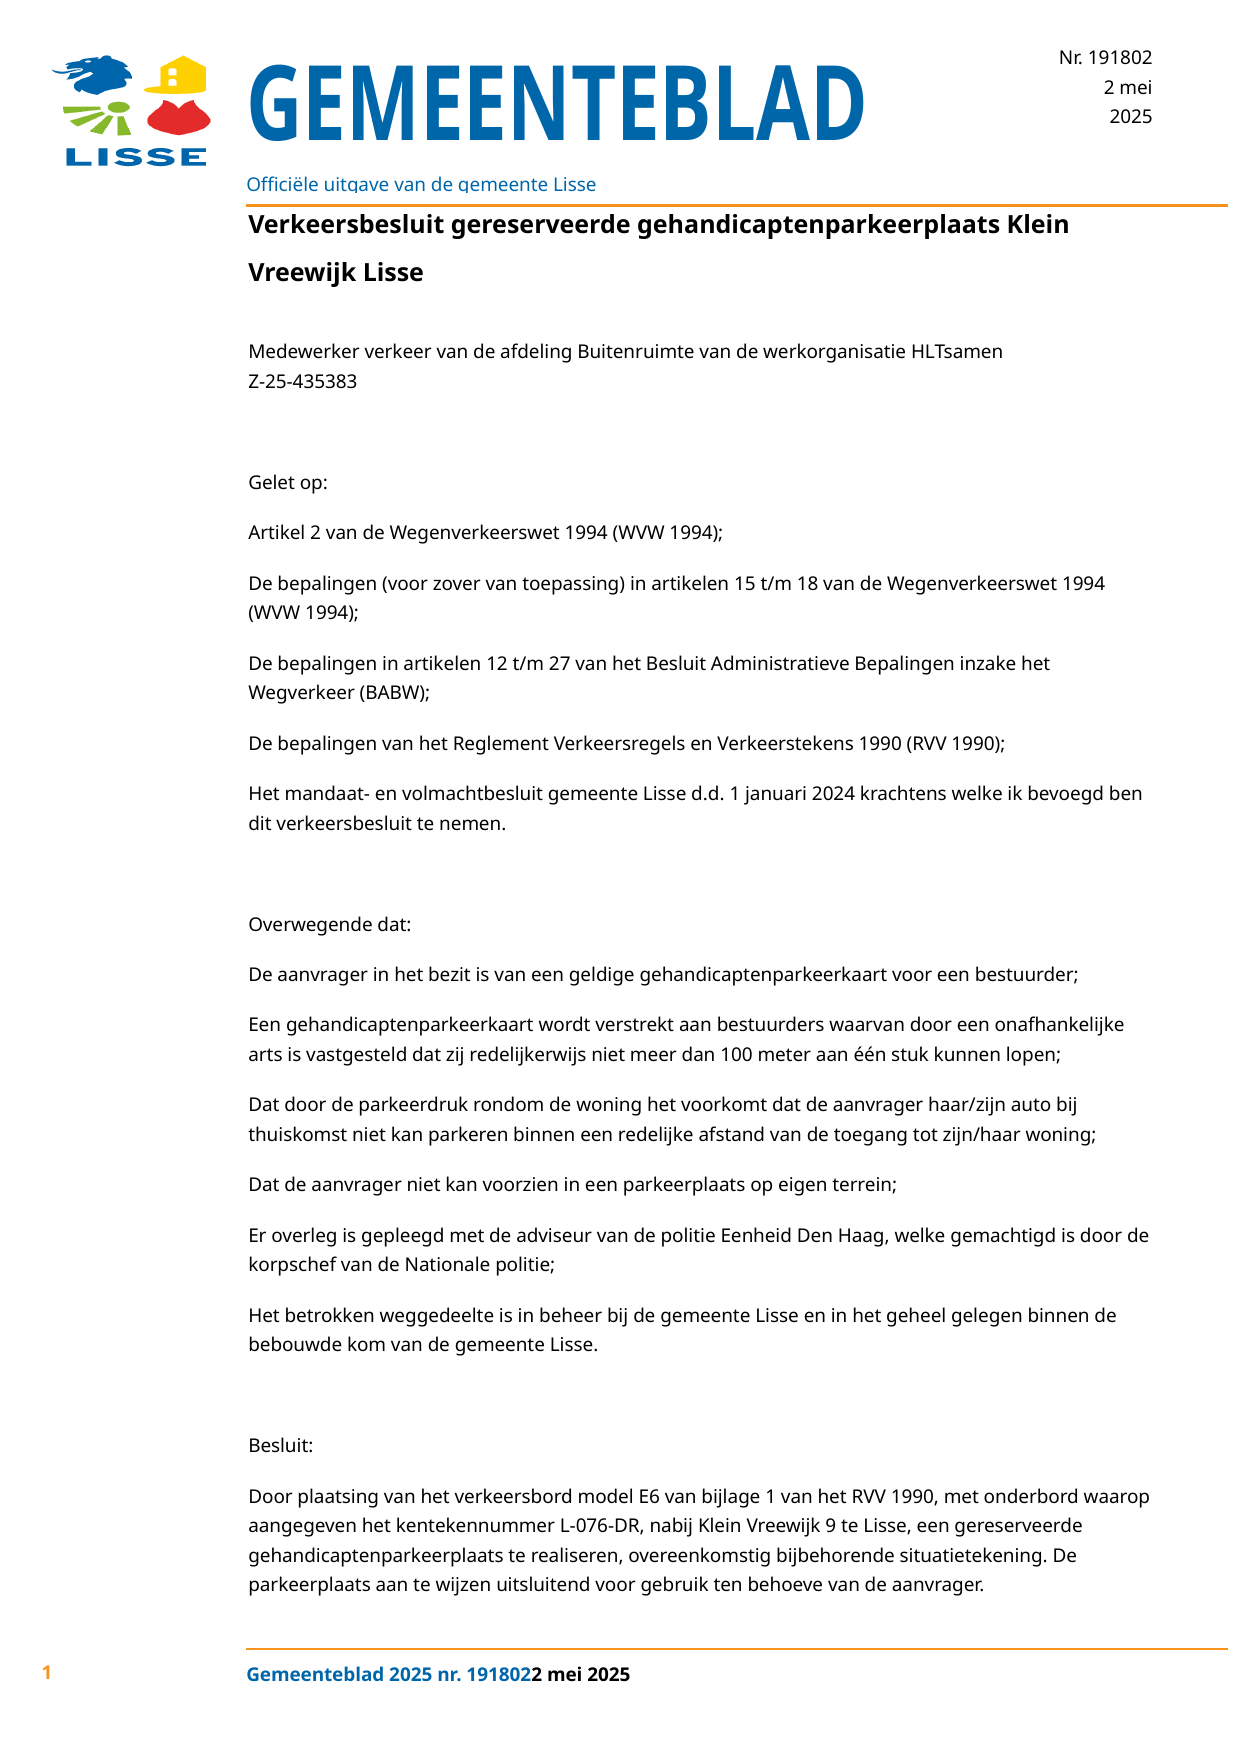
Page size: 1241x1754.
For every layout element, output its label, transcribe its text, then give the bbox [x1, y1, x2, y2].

text Een gehandicaptenparkeerkaart wordt verstrekt aan bestuurders waarvan door een onafhankelijke arts is vastgesteld dat zij redelijkerwijs niet meer dan 100 meter aan één stuk kunnen lopen; [248, 1012, 1152, 1067]
text Dat door de parkeerdruk rondom de woning het voorkomt dat de aanvrager haar/zijn auto bij thuiskomst niet kan parkeren binnen een redelijke afstand van de toegang tot zijn/haar woning; [248, 1092, 1152, 1147]
text Artikel 2 van de Wegenverkeerswet 1994 (WVW 1994); [248, 519, 1152, 545]
text Gelet op: [248, 469, 1152, 495]
text De bepalingen van het Reglement Verkeersregels en Verkeerstekens 1990 (RVV 1990); [248, 730, 1152, 756]
text De aanvrager in het bezit is van een geldige gehandicaptenparkeerkaart voor een bestuurder; [248, 961, 1152, 987]
text Besluit: [248, 1432, 1152, 1458]
text Z-25-435383 [248, 368, 1152, 394]
text Dat de aanvrager niet kan voorzien in een parkeerplaats op eigen terrein; [248, 1172, 1152, 1197]
text Het mandaat- en volmachtbesluit gemeente Lisse d.d. 1 januari 2024 krachtens welke ik bevoegd ben dit verkeersbesluit te nemen. [248, 780, 1152, 836]
text Er overleg is gepleegd met de adviseur van de politie Eenheid Den Haag, welke gemachtigd is door de korpschef van de Nationale politie; [248, 1222, 1152, 1277]
text Medewerker verkeer van de afdeling Buitenruimte van de werkorganisatie HLTsamen [248, 339, 1152, 364]
text De bepalingen in artikelen 12 t/m 27 van het Besluit Administratieve Bepalingen inzake het Wegverkeer (BABW); [248, 650, 1152, 705]
text De bepalingen (voor zover van toepassing) in artikelen 15 t/m 18 van de Wegenverkeerswet 1994 (WVW 1994); [248, 570, 1152, 625]
picture [41, 47, 231, 172]
text Door plaatsing van het verkeersbord model E6 van bijlage 1 van het RVV 1990, met onderbord waarop aangegeven het kentekennummer L-076-DR, nabij Klein Vreewijk 9 te Lisse, een gereserveerde gehandicaptenparkeerplaats te realiseren, overeenkomstig bijbehorende situatietekening. De parkeerplaats aan te wijzen uitsluitend voor gebruik ten behoeve van de aanvrager. [248, 1483, 1152, 1597]
text Het betrokken weggedeelte is in beheer bij de gemeente Lisse en in het geheel gelegen binnen de bebouwde kom van de gemeente Lisse. [248, 1302, 1152, 1357]
text Overwegende dat: [248, 911, 1152, 936]
text Verkeersbesluit gereserveerde gehandicaptenparkeerplaats Klein Vreewijk Lisse [248, 207, 1152, 288]
